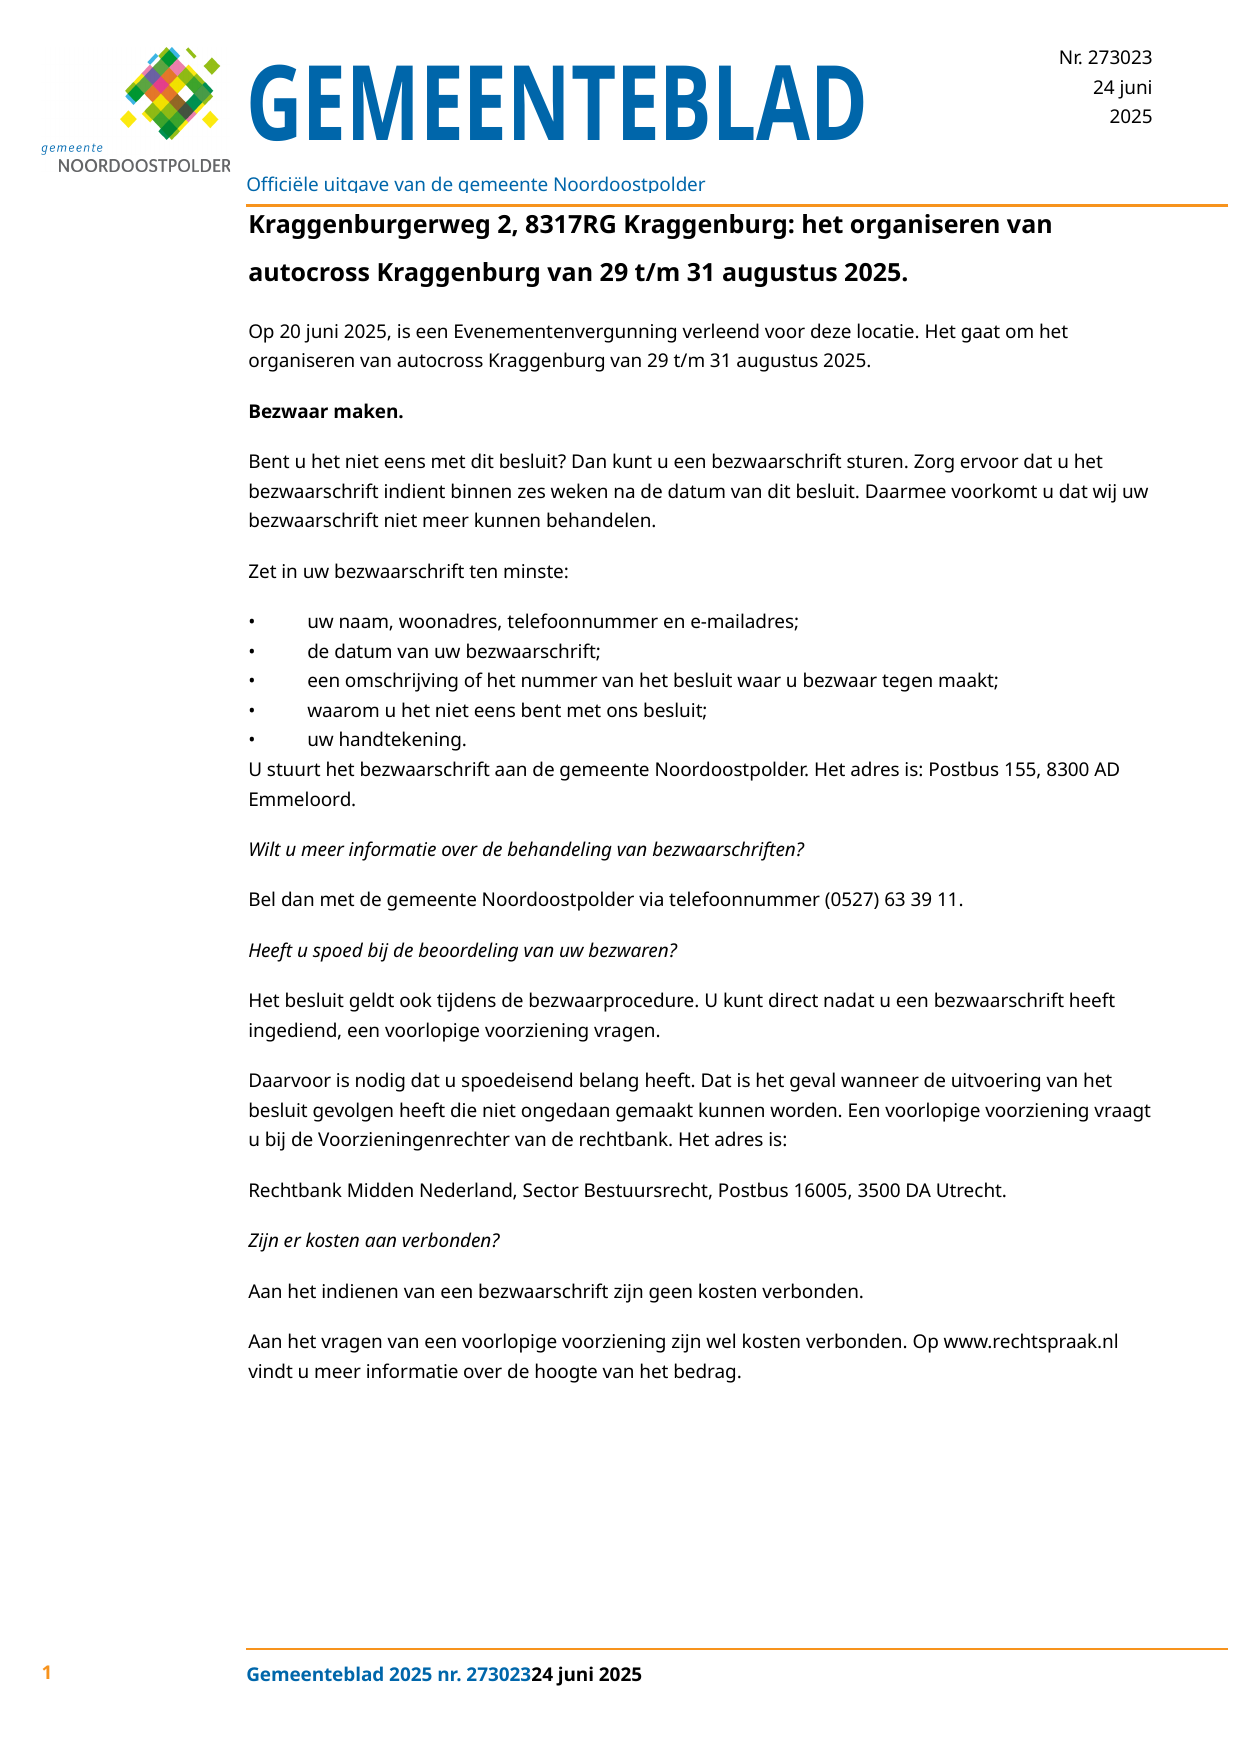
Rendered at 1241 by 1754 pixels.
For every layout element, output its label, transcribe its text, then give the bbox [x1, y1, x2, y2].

picture [41, 47, 231, 172]
list uw handtekening. [248, 727, 1152, 752]
text Bel dan met de gemeente Noordoostpolder via telefoonnummer (0527) 63 39 11. [248, 887, 1152, 912]
text U stuurt het bezwaarschrift aan de gemeente Noordoostpolder. Het adres is: Postbus 155, 8300 AD Emmeloord. [248, 756, 1152, 812]
text Heeft u spoed bij de beoordeling van uw bezwaren? [248, 937, 1152, 963]
text Aan het indienen van een bezwaarschrift zijn geen kosten verbonden. [248, 1278, 1152, 1304]
text Bezwaar maken. [248, 398, 1152, 424]
list de datum van uw bezwaarschrift; [248, 638, 1152, 664]
text Zet in uw bezwaarschrift ten minste: [248, 558, 1152, 584]
list uw naam, woonadres, telefoonnummer en e-mailadres; [248, 608, 1152, 634]
list een omschrijving of het nummer van het besluit waar u bezwaar tegen maakt; [248, 667, 1152, 693]
text Bent u het niet eens met dit besluit? Dan kunt u een bezwaarschrift sturen. Zorg ervoor dat u het bezwaarschrift indient binnen zes weken na de datum van dit besluit. Daarmee voorkomt u dat wij uw bezwaarschrift niet meer kunnen behandelen. [248, 448, 1152, 533]
text Zijn er kosten aan verbonden? [248, 1227, 1152, 1253]
text Rechtbank Midden Nederland, Sector Bestuursrecht, Postbus 16005, 3500 DA Utrecht. [248, 1177, 1152, 1203]
text Kraggenburgerweg 2, 8317RG Kraggenburg: het organiseren van autocross Kraggenburg van 29 t/m 31 augustus 2025. [248, 207, 1152, 288]
text Aan het vragen van een voorlopige voorziening zijn wel kosten verbonden. Op www.rechtspraak.nl vindt u meer informatie over de hoogte van het bedrag. [248, 1328, 1152, 1384]
list waarom u het niet eens bent met ons besluit; [248, 697, 1152, 723]
text Wilt u meer informatie over de behandeling van bezwaarschriften? [248, 836, 1152, 862]
text Het besluit geldt ook tijdens de bezwaarprocedure. U kunt direct nadat u een bezwaarschrift heeft ingediend, een voorlopige voorziening vragen. [248, 987, 1152, 1043]
text Op 20 juni 2025, is een Evenementenvergunning verleend voor deze locatie. Het gaat om het organiseren van autocross Kraggenburg van 29 t/m 31 augustus 2025. [248, 318, 1152, 373]
text Daarvoor is nodig dat u spoedeisend belang heeft. Dat is het geval wanneer de uitvoering van het besluit gevolgen heeft die niet ongedaan gemaakt kunnen worden. Een voorlopige voorziening vraagt u bij de Voorzieningenrechter van de rechtbank. Het adres is: [248, 1067, 1152, 1152]
